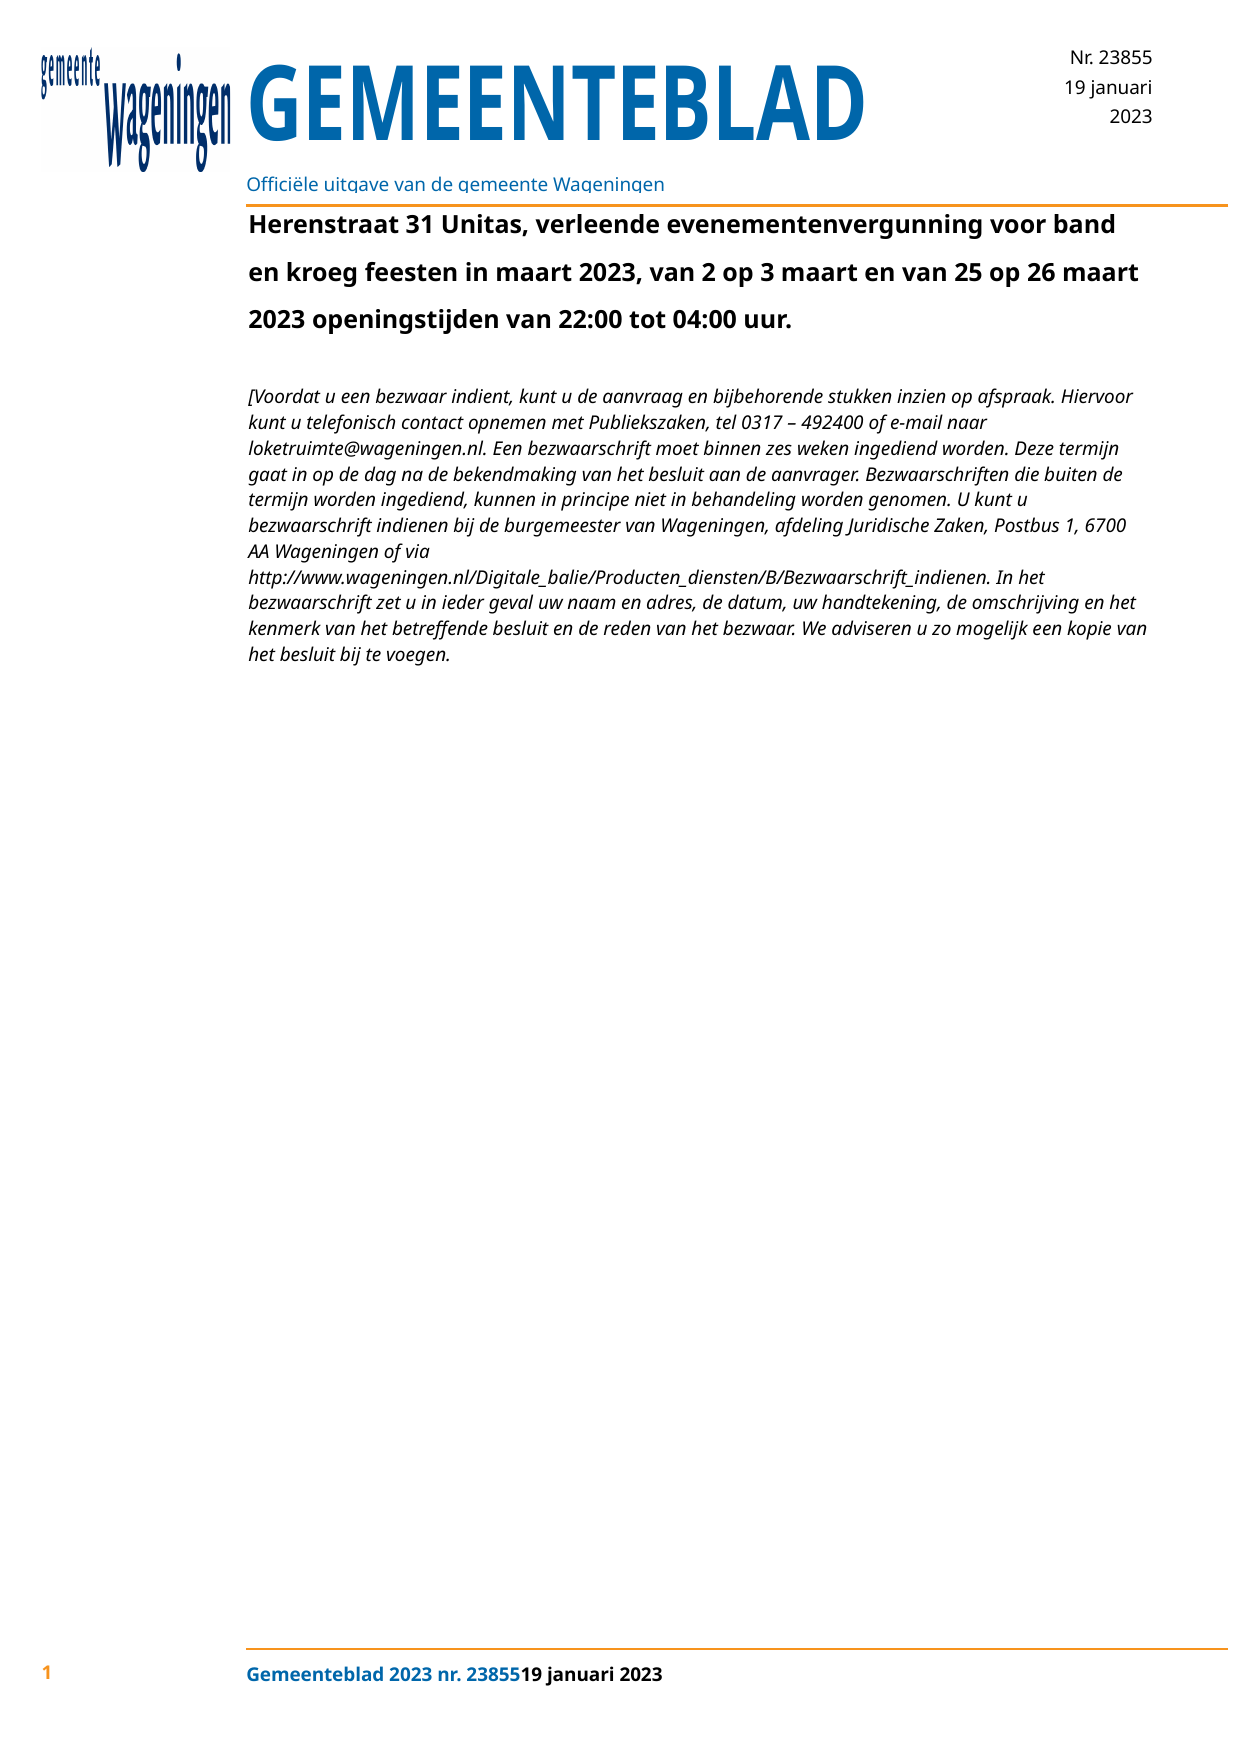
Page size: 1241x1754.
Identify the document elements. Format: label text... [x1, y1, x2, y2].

picture [41, 47, 231, 172]
text [Voordat u een bezwaar indient, kunt u de aanvraag en bijbehorende stukken inzien op afspraak. Hiervoor kunt u telefonisch contact opnemen met Publiekszaken, tel 0317 – 492400 of e-mail naar loketruimte@wageningen.nl. Een bezwaarschrift moet binnen zes weken ingediend worden. Deze termijn gaat in op de dag na de bekendmaking van het besluit aan de aanvrager. Bezwaarschriften die buiten de termijn worden ingediend, kunnen in principe niet in behandeling worden genomen. U kunt u bezwaarschrift indienen bij de burgemeester van Wageningen, afdeling Juridische Zaken, Postbus 1, 6700 AA Wageningen of via http://www.wageningen.nl/Digitale_balie/Producten_diensten/B/Bezwaarschrift_indienen. In het bezwaarschrift zet u in ieder geval uw naam en adres, de datum, uw handtekening, de omschrijving en het kenmerk van het betreffende besluit en de reden van het bezwaar. We adviseren u zo mogelijk een kopie van het besluit bij te voegen. [248, 384, 1152, 667]
text Herenstraat 31 Unitas, verleende evenementenvergunning voor band en kroeg feesten in maart 2023, van 2 op 3 maart en van 25 op 26 maart 2023 openingstijden van 22:00 tot 04:00 uur. [248, 207, 1152, 336]
